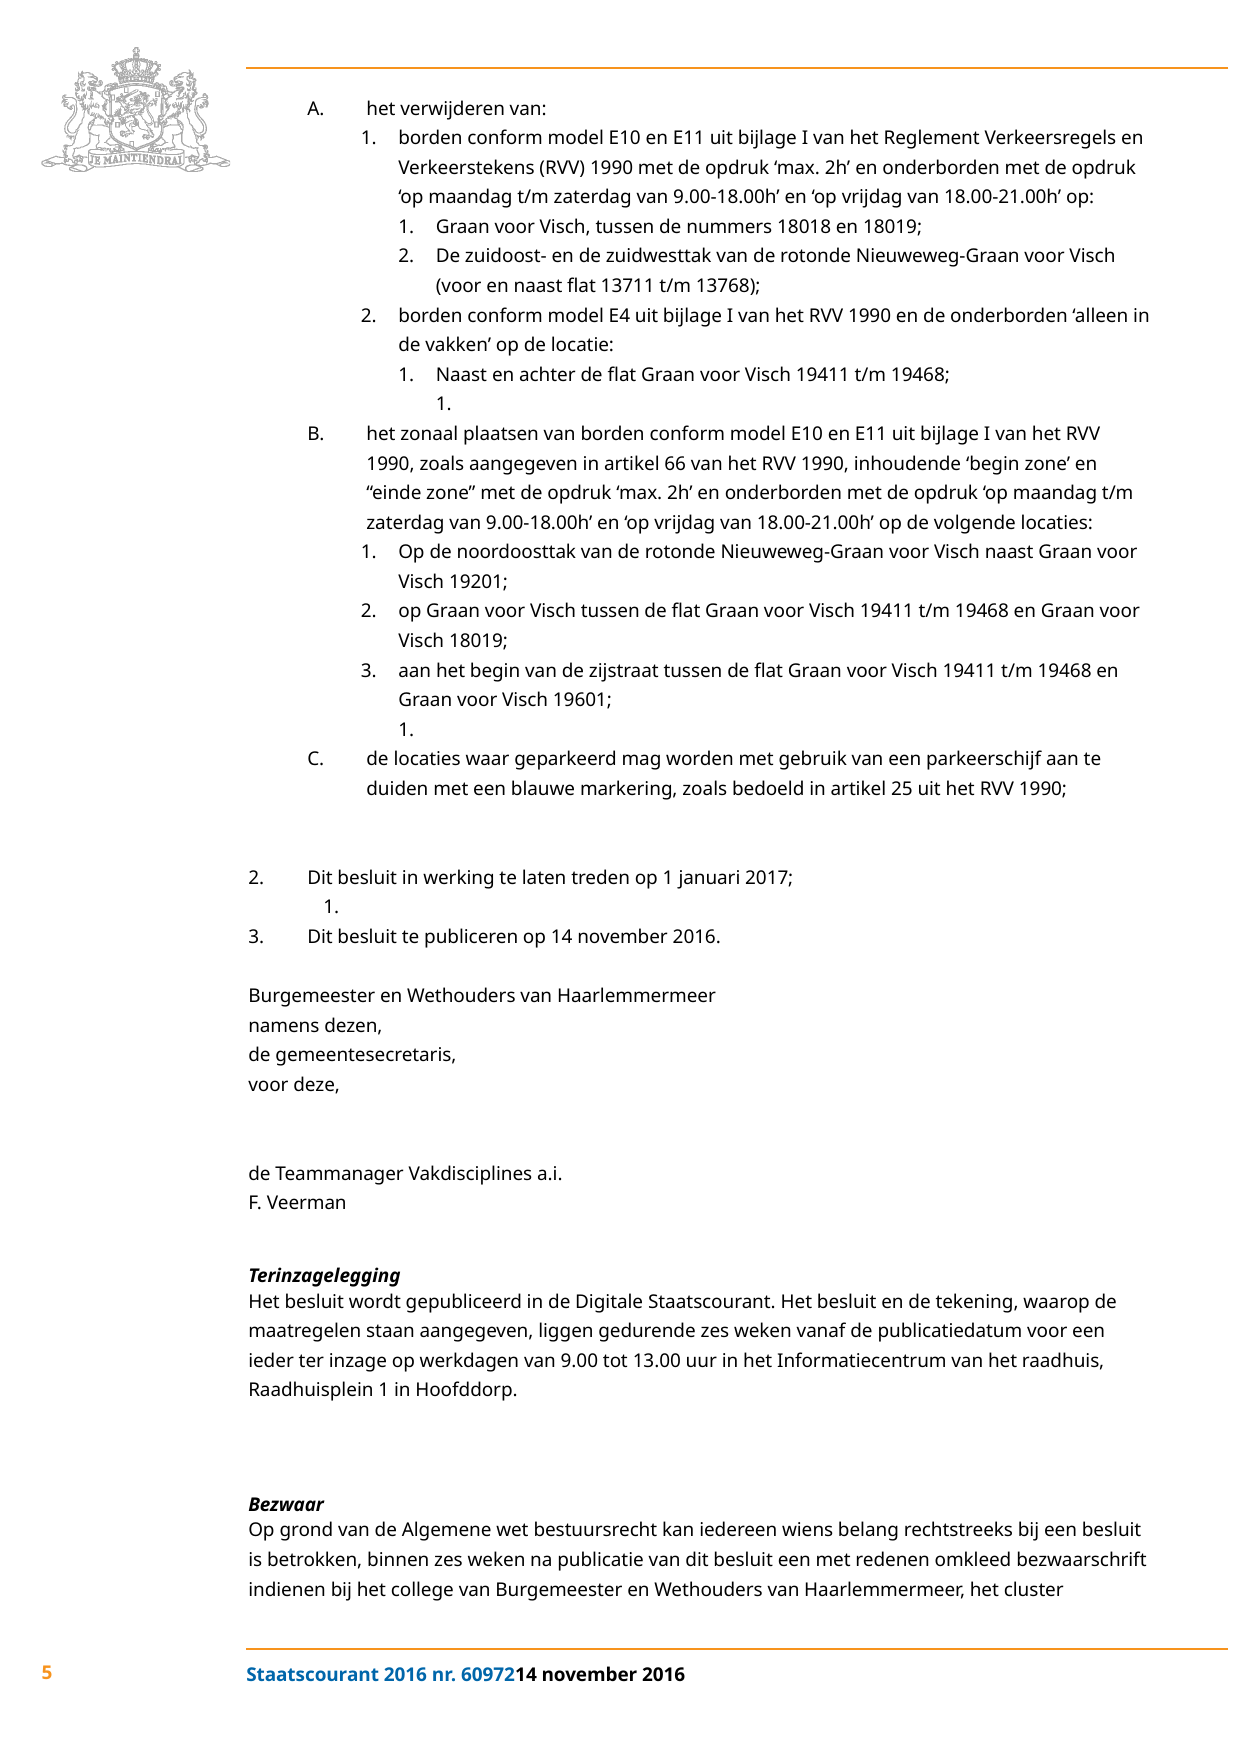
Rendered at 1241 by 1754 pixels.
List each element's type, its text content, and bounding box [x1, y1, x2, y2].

text Op grond van de Algemene wet bestuursrecht kan iedereen wiens belang rechtstreeks bij een besluit is betrokken, binnen zes weken na publicatie van dit besluit een met redenen omkleed bezwaarschrift indienen bij het college van Burgemeester en Wethouders van Haarlemmermeer, het cluster [248, 1517, 1152, 1602]
list Op de noordoosttak van de rotonde Nieuweweg-Graan voor Visch naast Graan voor Visch 19201; [361, 538, 1152, 594]
list het verwijderen van: [307, 95, 1152, 121]
text Burgemeester en Wethouders van Haarlemmermeer [248, 982, 1152, 1008]
text de gemeentesecretaris, [248, 1041, 1152, 1067]
list op Graan voor Visch tussen de flat Graan voor Visch 19411 t/m 19468 en Graan voor Visch 18019; [361, 598, 1152, 653]
text de Teammanager Vakdisciplines a.i. [248, 1160, 1152, 1186]
text Het besluit wordt gepubliceerd in de Digitale Staatscourant. Het besluit en de tekening, waarop de maatregelen staan aangegeven, liggen gedurende zes weken vanaf de publicatiedatum voor een ieder ter inzage op werkdagen van 9.00 tot 13.00 uur in het Informatiecentrum van het raadhuis, Raadhuisplein 1 in Hoofddorp. [248, 1288, 1152, 1402]
list borden conform model E10 en E11 uit bijlage I van het Reglement Verkeersregels en Verkeerstekens (RVV) 1990 met de opdruk ‘max. 2h’ en onderborden met de opdruk ‘op maandag t/m zaterdag van 9.00-18.00h’ en ‘op vrijdag van 18.00-21.00h’ op: [361, 124, 1152, 209]
list de locaties waar geparkeerd mag worden met gebruik van een parkeerschijf aan te duiden met een blauwe markering, zoals bedoeld in artikel 25 uit het RVV 1990; [307, 746, 1152, 801]
list borden conform model E4 uit bijlage I van het RVV 1990 en de onderborden ‘alleen in de vakken’ op de locatie: [361, 302, 1152, 357]
picture [41, 47, 231, 172]
list het zonaal plaatsen van borden conform model E10 en E11 uit bijlage I van het RVV 1990, zoals aangegeven in artikel 66 van het RVV 1990, inhoudende ‘begin zone’ en “einde zone” met de opdruk ‘max. 2h’ en onderborden met de opdruk ‘op maandag t/m zaterdag van 9.00-18.00h’ en ‘op vrijdag van 18.00-21.00h’ op de volgende locaties: [307, 420, 1152, 535]
list Dit besluit te publiceren op 14 november 2016. [248, 923, 1152, 949]
list Naast en achter de flat Graan voor Visch 19411 t/m 19468; [398, 361, 1152, 387]
list aan het begin van de zijstraat tussen de flat Graan voor Visch 19411 t/m 19468 en Graan voor Visch 19601; [361, 657, 1152, 712]
text Bezwaar [248, 1491, 1152, 1517]
list Dit besluit in werking te laten treden op 1 januari 2017; [248, 864, 1152, 890]
list Graan voor Visch, tussen de nummers 18018 en 18019; [398, 213, 1152, 239]
text voor deze, [248, 1071, 1152, 1097]
text Terinzagelegging [248, 1262, 1152, 1288]
text namens dezen, [248, 1012, 1152, 1038]
list De zuidoost- en de zuidwesttak van de rotonde Nieuweweg-Graan voor Visch (voor en naast flat 13711 t/m 13768); [398, 243, 1152, 298]
text F. Veerman [248, 1189, 1152, 1215]
